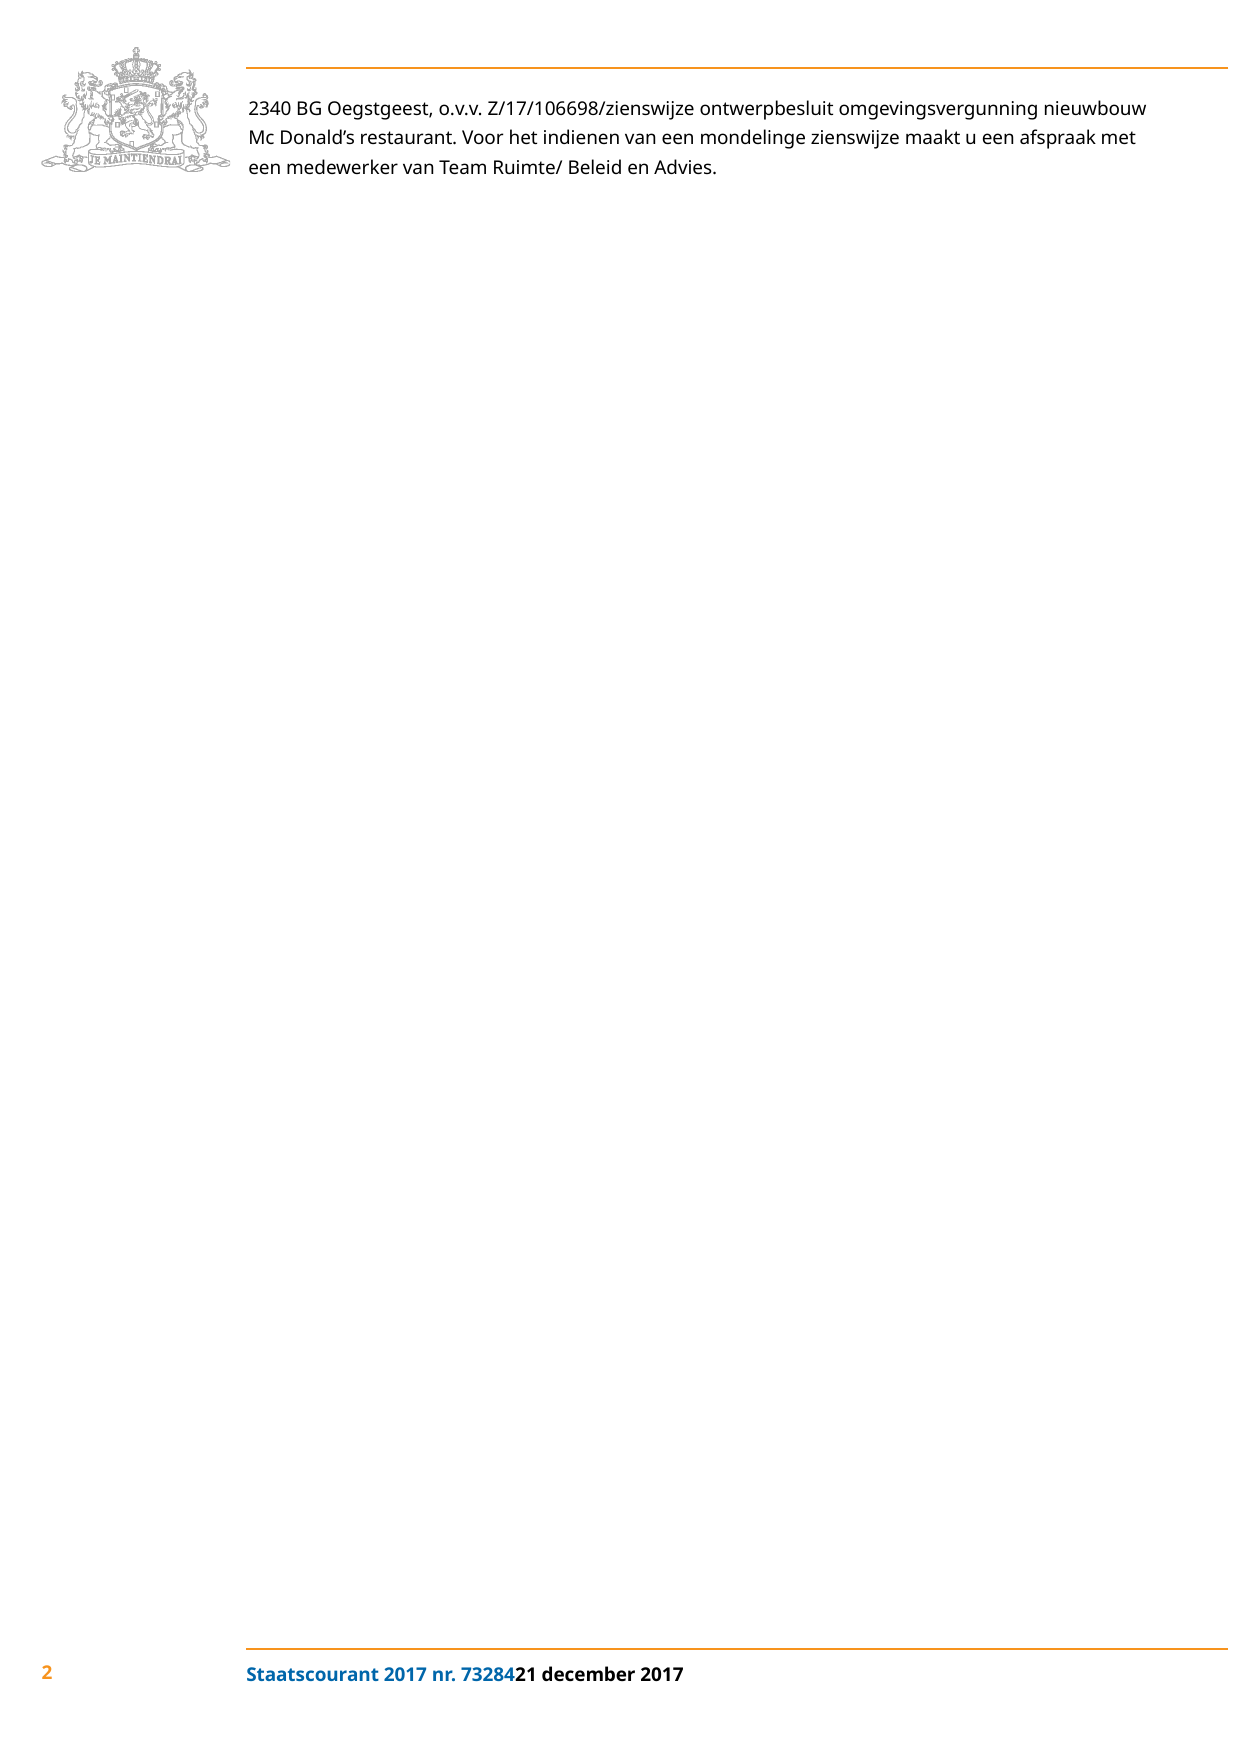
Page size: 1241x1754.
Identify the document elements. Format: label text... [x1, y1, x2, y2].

picture [41, 47, 231, 172]
text 2340 BG Oegstgeest, o.v.v. Z/17/106698/zienswijze ontwerpbesluit omgevingsvergunning nieuwbouw Mc Donald’s restaurant. Voor het indienen van een mondelinge zienswijze maakt u een afspraak met een medewerker van Team Ruimte/ Beleid en Advies. [248, 95, 1152, 180]
